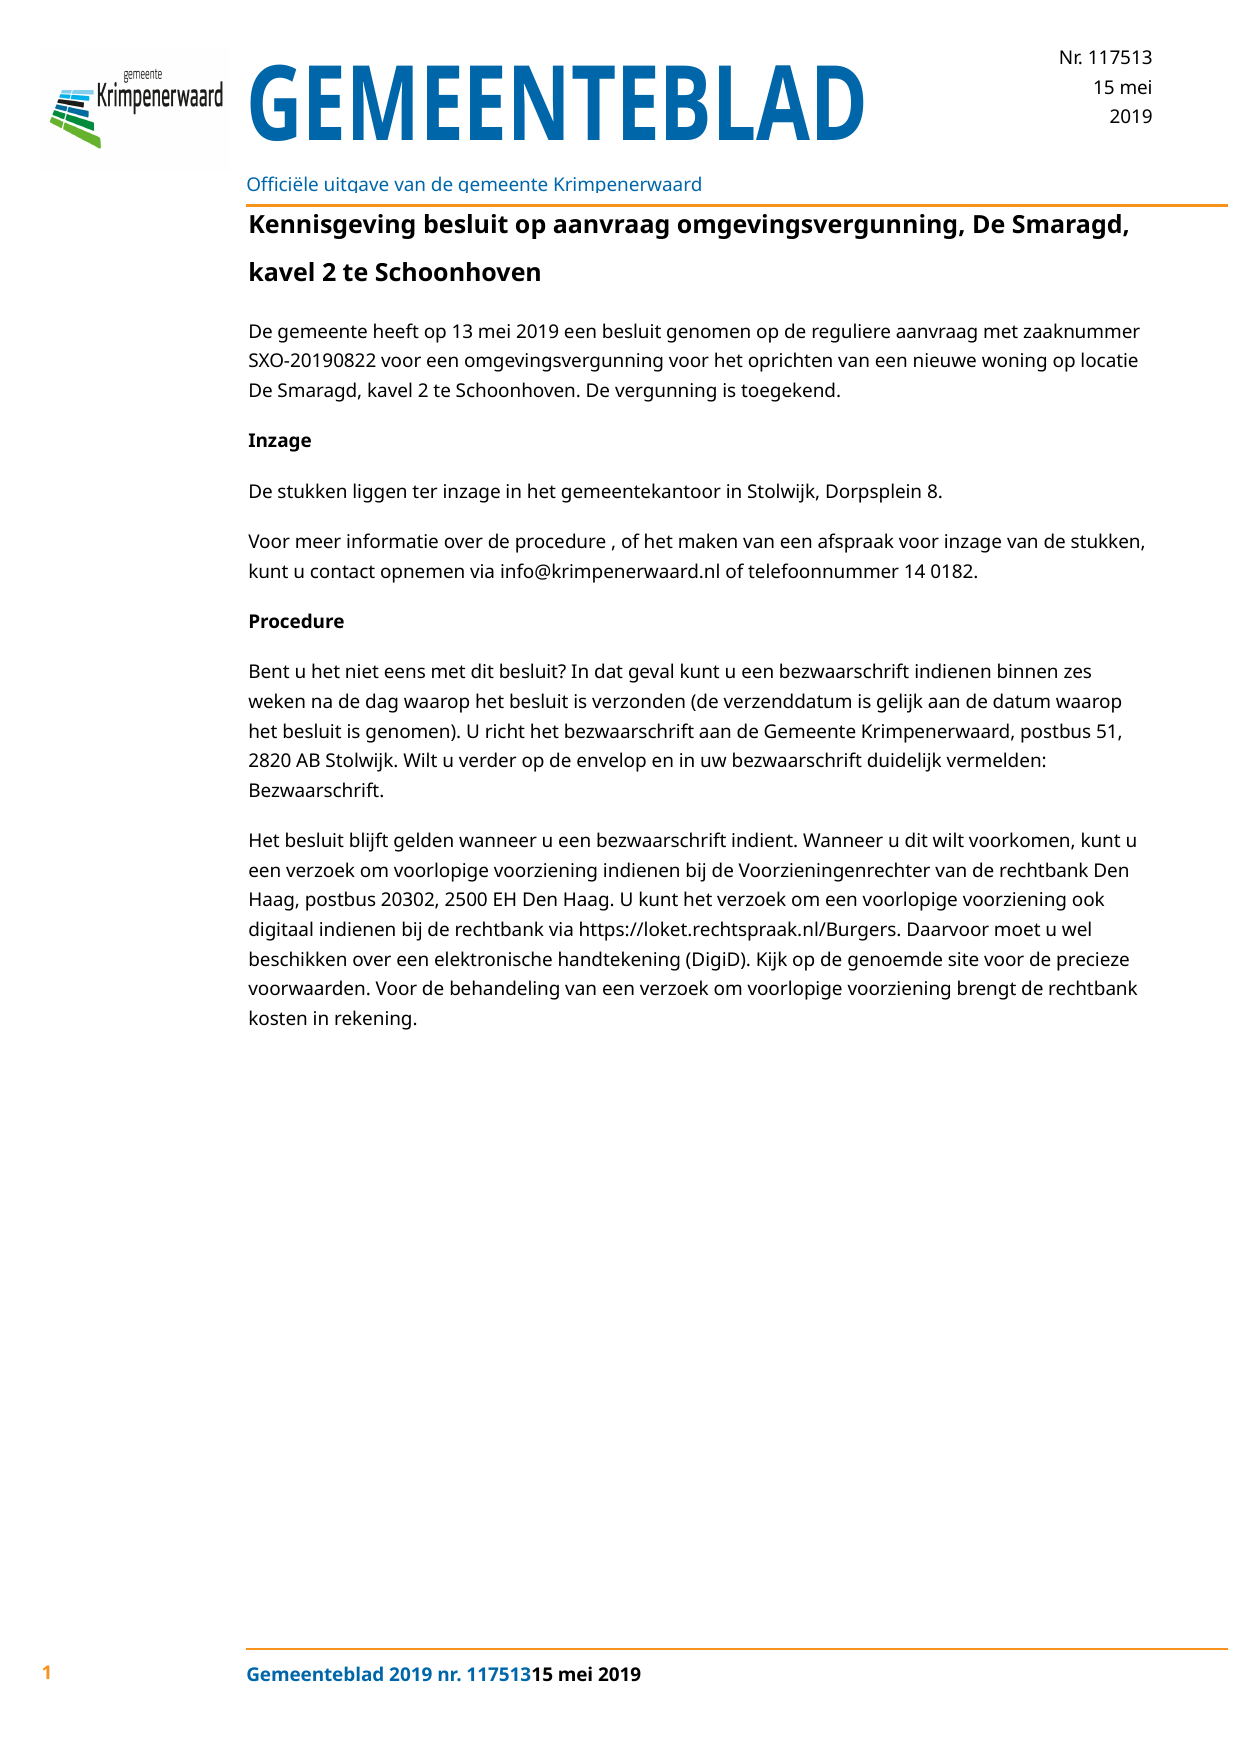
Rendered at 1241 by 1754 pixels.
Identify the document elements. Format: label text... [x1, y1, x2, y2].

text Het besluit blijft gelden wanneer u een bezwaarschrift indient. Wanneer u dit wilt voorkomen, kunt u een verzoek om voorlopige voorziening indienen bij de Voorzieningenrechter van de rechtbank Den Haag, postbus 20302, 2500 EH Den Haag. U kunt het verzoek om een voorlopige voorziening ook digitaal indienen bij de rechtbank via https://loket.rechtspraak.nl/Burgers. Daarvoor moet u wel beschikken over een elektronische handtekening (DigiD). Kijk op de genoemde site voor de precieze voorwaarden. Voor de behandeling van een verzoek om voorlopige voorziening brengt de rechtbank kosten in rekening. [248, 827, 1152, 1031]
text Voor meer informatie over de procedure , of het maken van een afspraak voor inzage van de stukken, kunt u contact opnemen via info@krimpenerwaard.nl of telefoonnummer 14 0182. [248, 528, 1152, 584]
text Bent u het niet eens met dit besluit? In dat geval kunt u een bezwaarschrift indienen binnen zes weken na de dag waarop het besluit is verzonden (de verzenddatum is gelijk aan de datum waarop het besluit is genomen). U richt het bezwaarschrift aan de Gemeente Krimpenerwaard, postbus 51, 2820 AB Stolwijk. Wilt u verder op de envelop en in uw bezwaarschrift duidelijk vermelden: Bezwaarschrift. [248, 659, 1152, 803]
text Procedure [248, 608, 1152, 634]
picture [41, 47, 231, 172]
text Kennisgeving besluit op aanvraag omgevingsvergunning, De Smaragd, kavel 2 te Schoonhoven [248, 207, 1152, 288]
text De stukken liggen ter inzage in het gemeentekantoor in Stolwijk, Dorpsplein 8. [248, 478, 1152, 504]
text Inzage [248, 427, 1152, 453]
text De gemeente heeft op 13 mei 2019 een besluit genomen op de reguliere aanvraag met zaaknummer SXO-20190822 voor een omgevingsvergunning voor het oprichten van een nieuwe woning op locatie De Smaragd, kavel 2 te Schoonhoven. De vergunning is toegekend. [248, 318, 1152, 403]
